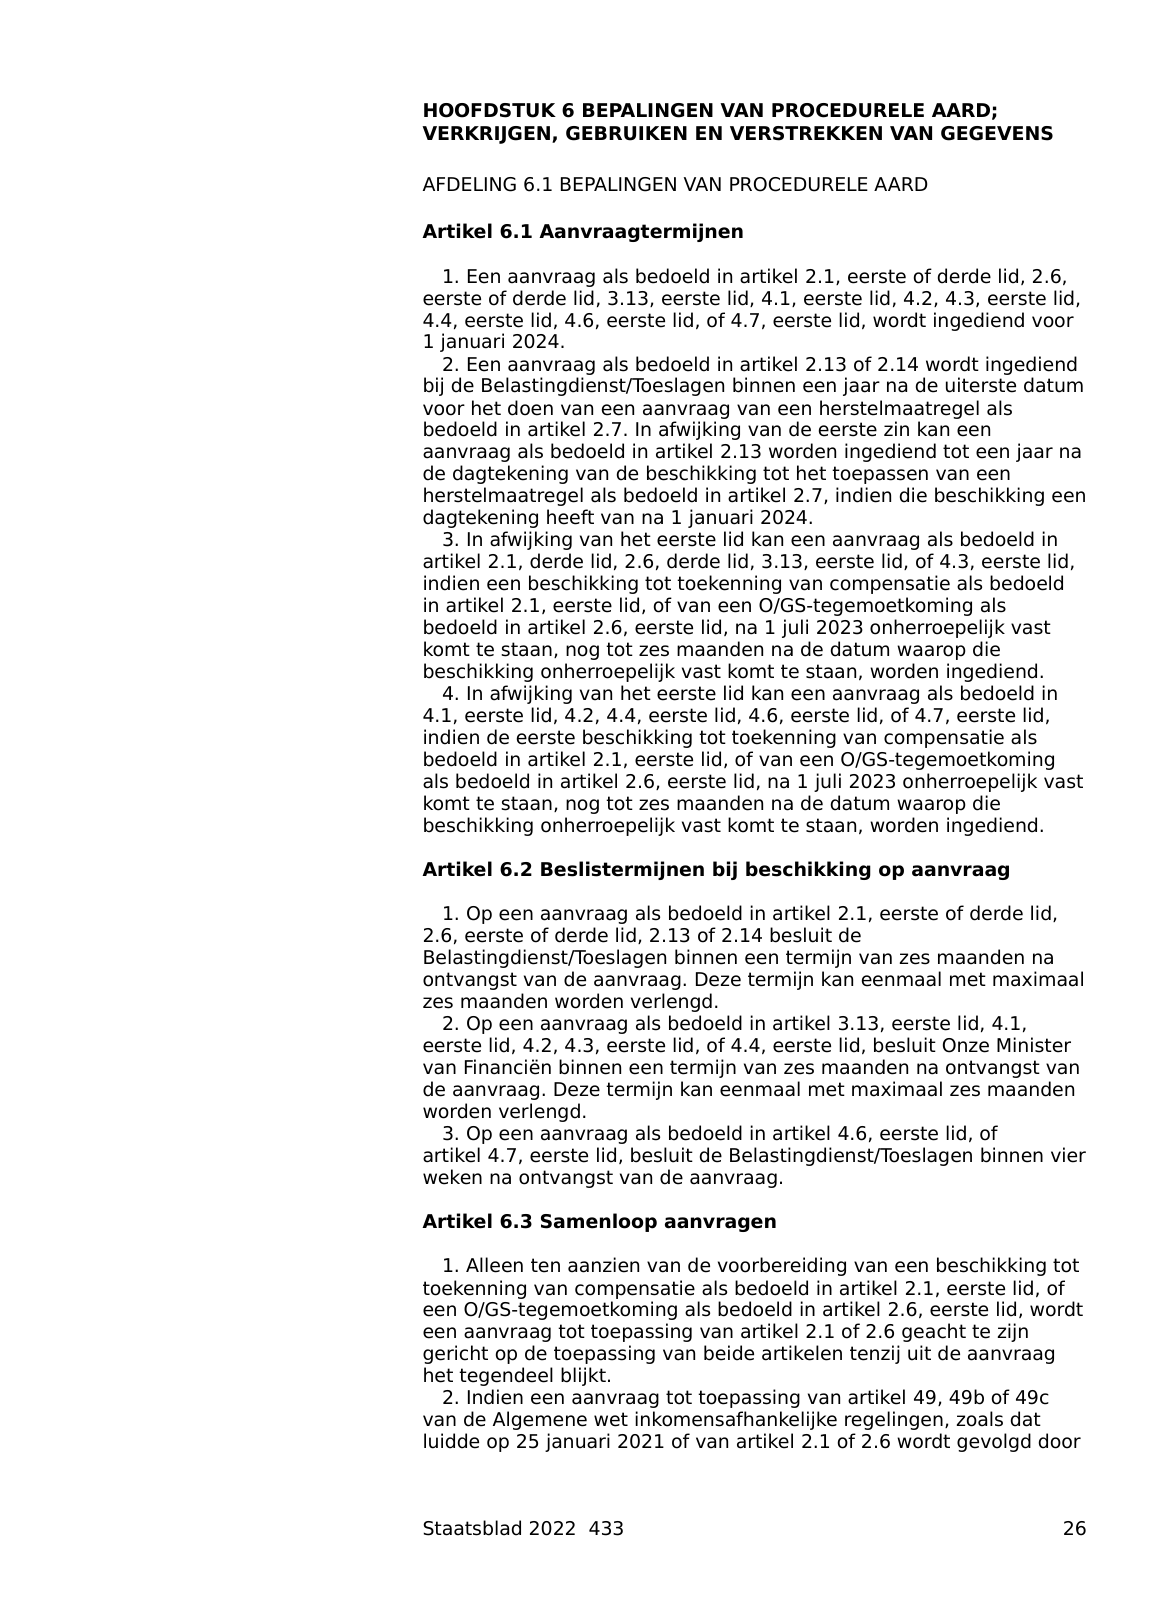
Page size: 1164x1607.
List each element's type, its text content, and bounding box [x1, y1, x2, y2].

text 1. Op een aanvraag als bedoeld in artikel 2.1, eerste of derde lid, 2.6, eerste of derde lid, 2.13 of 2.14 besluit de Belastingdienst/Toeslagen binnen een termijn van zes maanden na ontvangst van de aanvraag. Deze termijn kan eenmaal met maximaal zes maanden worden verlengd. [422, 903, 1087, 1013]
subtitle Artikel 6.1 Aanvraagtermijnen [422, 221, 1087, 243]
subtitle HOOFDSTUK 6 BEPALINGEN VAN PROCEDURELE AARD; VERKRIJGEN, GEBRUIKEN EN VERSTREKKEN VAN GEGEVENS [422, 100, 1087, 144]
text 2. Op een aanvraag als bedoeld in artikel 3.13, eerste lid, 4.1, eerste lid, 4.2, 4.3, eerste lid, of 4.4, eerste lid, besluit Onze Minister van Financiën binnen een termijn van zes maanden na ontvangst van de aanvraag. Deze termijn kan eenmaal met maximaal zes maanden worden verlengd. [422, 1013, 1087, 1123]
subtitle Artikel 6.3 Samenloop aanvragen [422, 1211, 1087, 1233]
text 1. Alleen ten aanzien van de voorbereiding van een beschikking tot toekenning van compensatie als bedoeld in artikel 2.1, eerste lid, of een O/GS-tegemoetkoming als bedoeld in artikel 2.6, eerste lid, wordt een aanvraag tot toepassing van artikel 2.1 of 2.6 geacht te zijn gericht op de toepassing van beide artikelen tenzij uit de aanvraag het tegendeel blijkt. [422, 1255, 1087, 1387]
text 2. Een aanvraag als bedoeld in artikel 2.13 of 2.14 wordt ingediend bij de Belastingdienst/Toeslagen binnen een jaar na de uiterste datum voor het doen van een aanvraag van een herstelmaatregel als bedoeld in artikel 2.7. In afwijking van de eerste zin kan een aanvraag als bedoeld in artikel 2.13 worden ingediend tot een jaar na de dagtekening van de beschikking tot het toepassen van een herstelmaatregel als bedoeld in artikel 2.7, indien die beschikking een dagtekening heeft van na 1 januari 2024. [422, 353, 1087, 529]
subtitle AFDELING 6.1 BEPALINGEN VAN PROCEDURELE AARD [422, 174, 1087, 196]
text 3. Op een aanvraag als bedoeld in artikel 4.6, eerste lid, of artikel 4.7, eerste lid, besluit de Belastingdienst/Toeslagen binnen vier weken na ontvangst van de aanvraag. [422, 1123, 1087, 1189]
subtitle Artikel 6.2 Beslistermijnen bij beschikking op aanvraag [422, 859, 1087, 881]
text 1. Een aanvraag als bedoeld in artikel 2.1, eerste of derde lid, 2.6, eerste of derde lid, 3.13, eerste lid, 4.1, eerste lid, 4.2, 4.3, eerste lid, 4.4, eerste lid, 4.6, eerste lid, of 4.7, eerste lid, wordt ingediend voor 1 januari 2024. [422, 266, 1087, 353]
text 2. Indien een aanvraag tot toepassing van artikel 49, 49b of 49c van de Algemene wet inkomensafhankelijke regelingen, zoals dat luidde op 25 januari 2021 of van artikel 2.1 of 2.6 wordt gevolgd door [422, 1387, 1087, 1453]
text 4. In afwijking van het eerste lid kan een aanvraag als bedoeld in 4.1, eerste lid, 4.2, 4.4, eerste lid, 4.6, eerste lid, of 4.7, eerste lid, indien de eerste beschikking tot toekenning van compensatie als bedoeld in artikel 2.1, eerste lid, of van een O/GS-tegemoetkoming als bedoeld in artikel 2.6, eerste lid, na 1 juli 2023 onherroepelijk vast komt te staan, nog tot zes maanden na de datum waarop die beschikking onherroepelijk vast komt te staan, worden ingediend. [422, 683, 1087, 837]
text 3. In afwijking van het eerste lid kan een aanvraag als bedoeld in artikel 2.1, derde lid, 2.6, derde lid, 3.13, eerste lid, of 4.3, eerste lid, indien een beschikking tot toekenning van compensatie als bedoeld in artikel 2.1, eerste lid, of van een O/GS-tegemoetkoming als bedoeld in artikel 2.6, eerste lid, na 1 juli 2023 onherroepelijk vast komt te staan, nog tot zes maanden na de datum waarop die beschikking onherroepelijk vast komt te staan, worden ingediend. [422, 529, 1087, 683]
